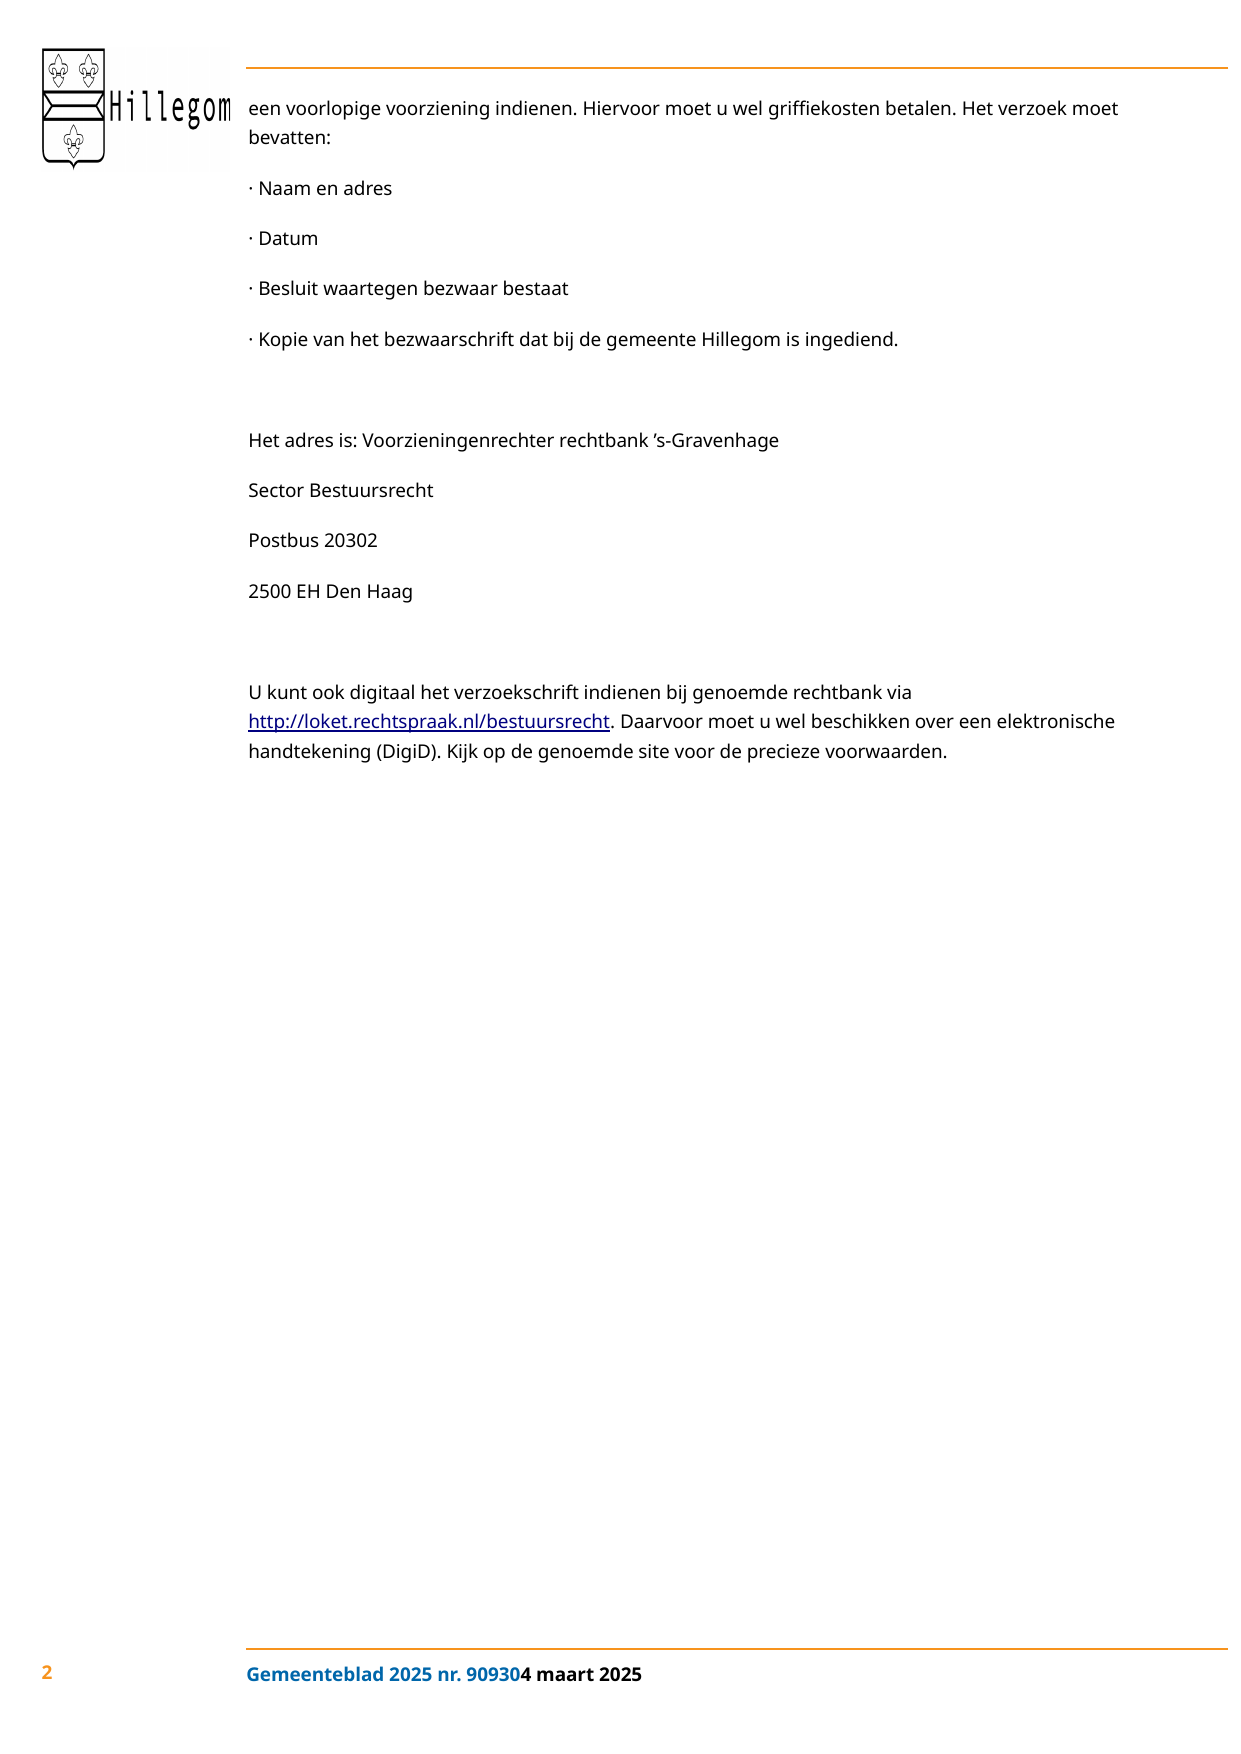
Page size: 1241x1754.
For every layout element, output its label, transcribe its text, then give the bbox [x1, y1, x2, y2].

text 2500 EH Den Haag [248, 578, 1152, 604]
picture [41, 47, 231, 172]
text een voorlopige voorziening indienen. Hiervoor moet u wel griffiekosten betalen. Het verzoek moet bevatten: [248, 95, 1152, 150]
text · Kopie van het bezwaarschrift dat bij de gemeente Hillegom is ingediend. [248, 326, 1152, 352]
text · Datum [248, 225, 1152, 251]
text · Naam en adres [248, 175, 1152, 201]
text U kunt ook digitaal het verzoekschrift indienen bij genoemde rechtbank via http://loket.rechtspraak.nl/bestuursrecht. Daarvoor moet u wel beschikken over een elektronische handtekening (DigiD). Kijk op de genoemde site voor de precieze voorwaarden. [248, 679, 1152, 764]
text Sector Bestuursrecht [248, 477, 1152, 503]
text Het adres is: Voorzieningenrechter rechtbank ’s-Gravenhage [248, 427, 1152, 453]
text Postbus 20302 [248, 528, 1152, 553]
text · Besluit waartegen bezwaar bestaat [248, 276, 1152, 301]
